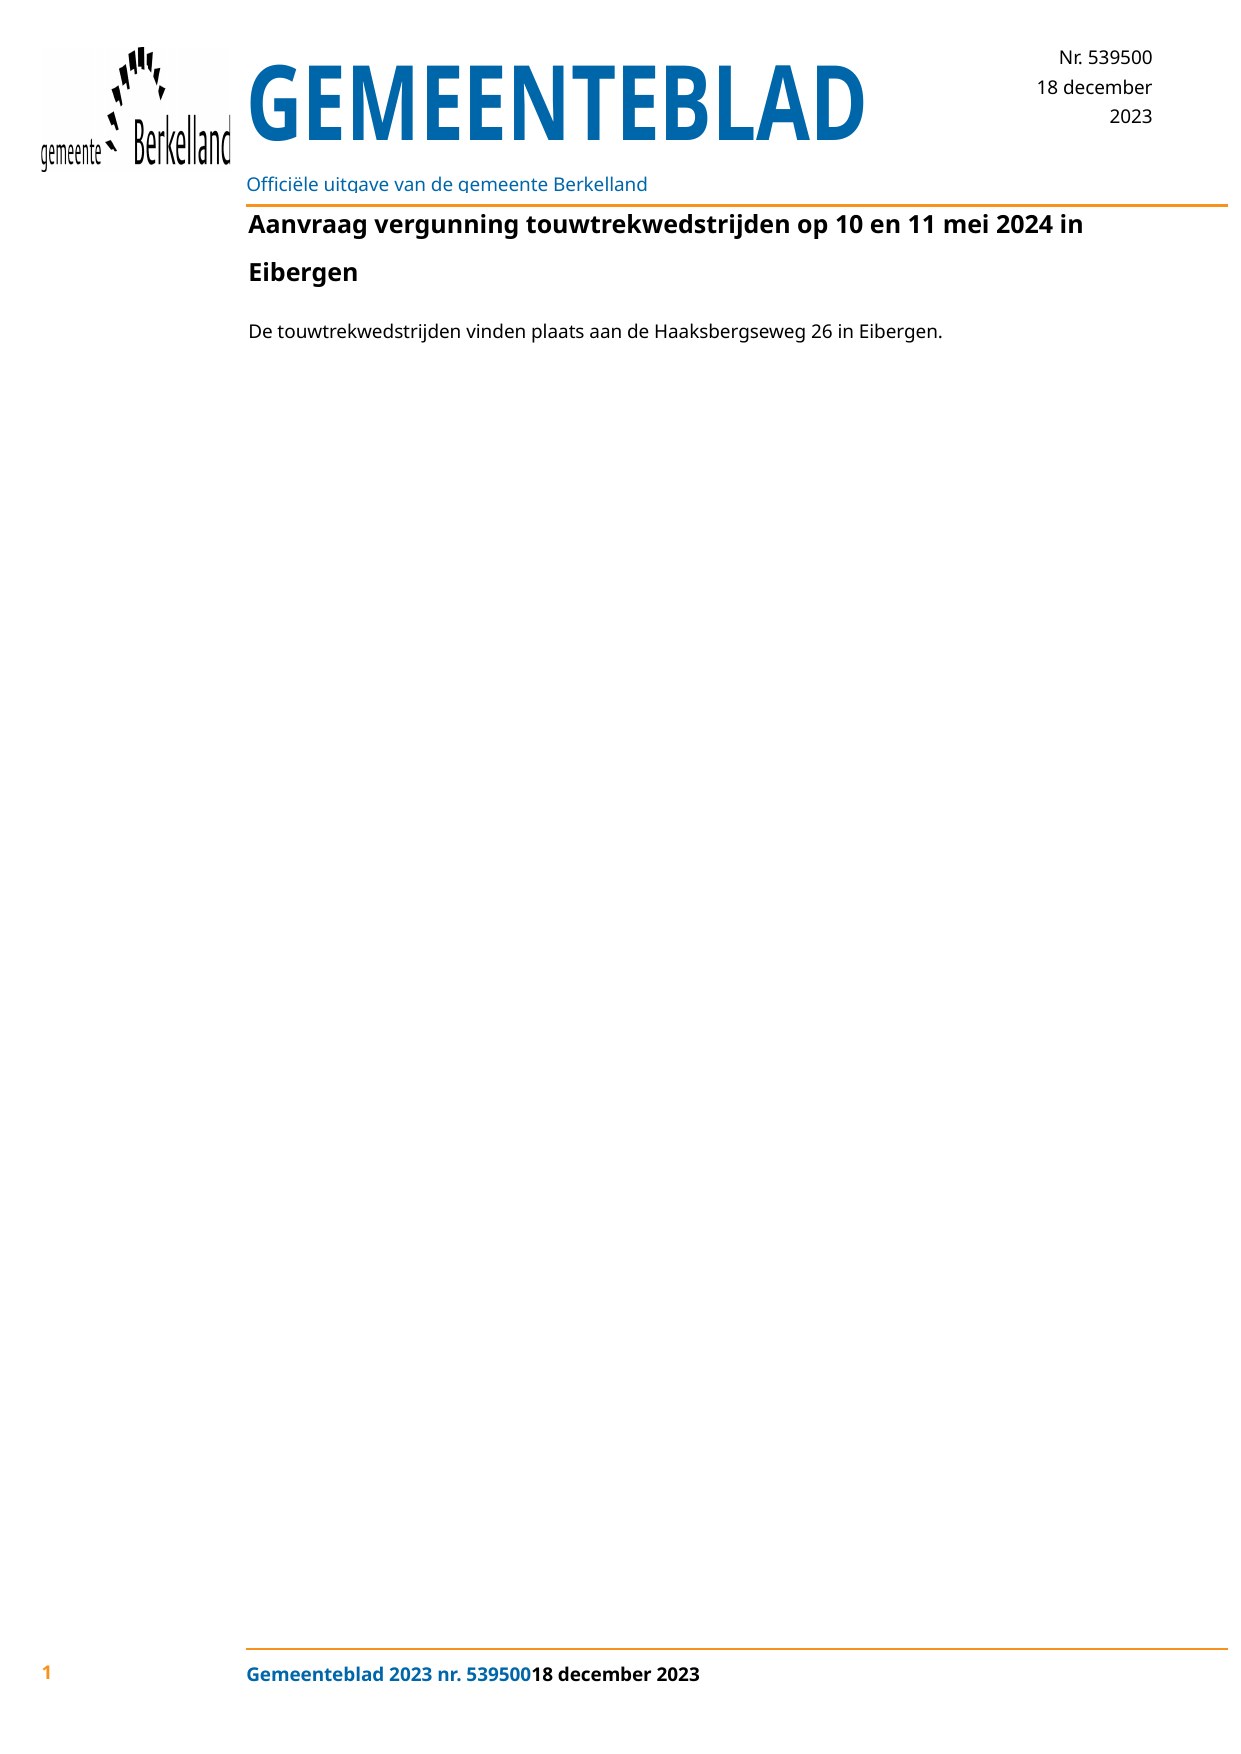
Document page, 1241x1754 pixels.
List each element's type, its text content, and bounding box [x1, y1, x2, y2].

text Aanvraag vergunning touwtrekwedstrijden op 10 en 11 mei 2024 in Eibergen [248, 207, 1152, 288]
text De touwtrekwedstrijden vinden plaats aan de Haaksbergseweg 26 in Eibergen. [248, 318, 1152, 344]
picture [41, 47, 231, 172]
